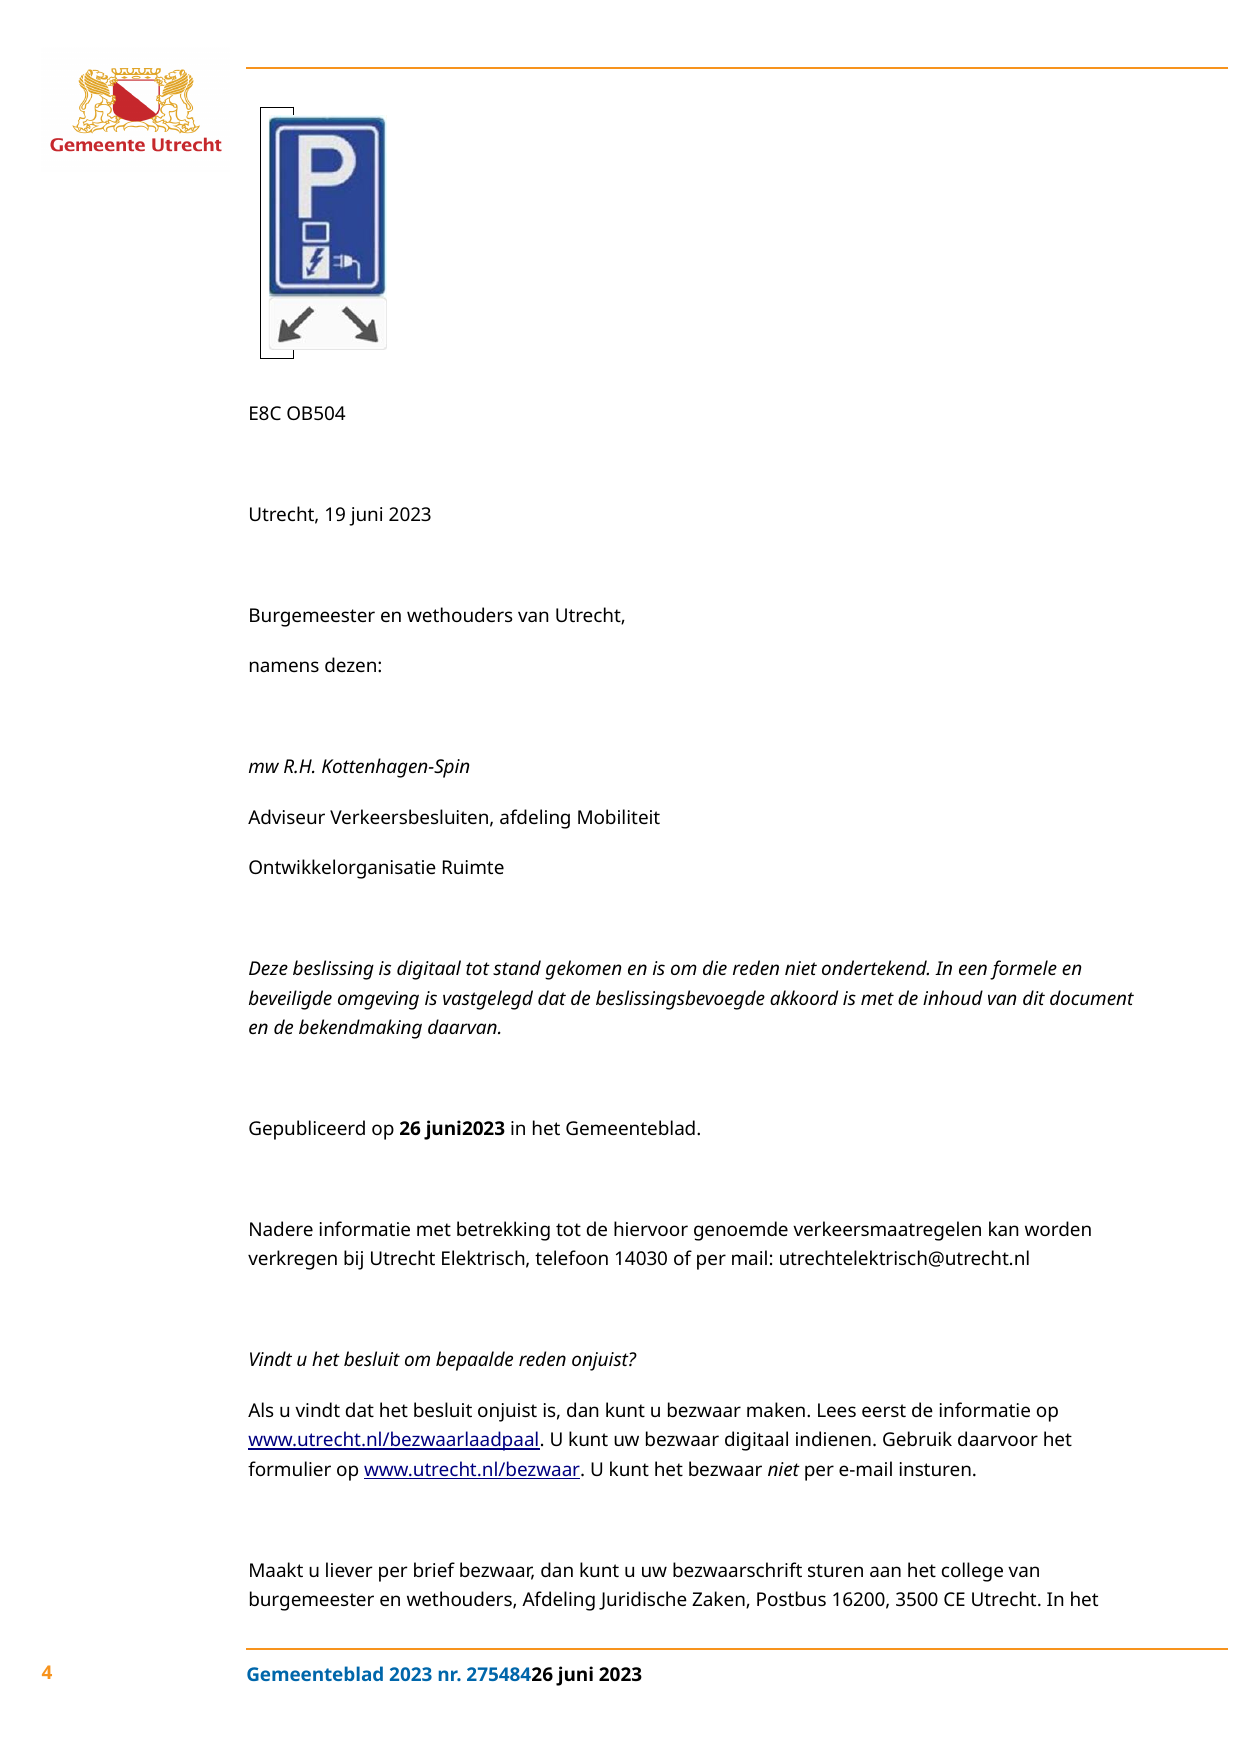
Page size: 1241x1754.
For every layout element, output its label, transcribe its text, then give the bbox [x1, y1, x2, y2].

text Maakt u liever per brief bezwaar, dan kunt u uw bezwaarschrift sturen aan het college van burgemeester en wethouders, Afdeling Juridische Zaken, Postbus 16200, 3500 CE Utrecht. In het [248, 1557, 1152, 1612]
text Utrecht, 19 juni 2023 [248, 501, 1152, 527]
picture [41, 47, 231, 172]
text mw R.H. Kottenhagen-Spin [248, 753, 1152, 779]
text Als u vindt dat het besluit onjuist is, dan kunt u bezwaar maken. Lees eerst de informatie op www.utrecht.nl/bezwaarlaadpaal. U kunt uw bezwaar digitaal indienen. Gebruik daarvoor het formulier op www.utrecht.nl/bezwaar. U kunt het bezwaar niet per e-mail insturen. [248, 1397, 1152, 1482]
text Nadere informatie met betrekking tot de hiervoor genoemde verkeersmaatregelen kan worden verkregen bij Utrecht Elektrisch, telefoon 14030 of per mail: utrechtelektrisch@utrecht.nl [248, 1216, 1152, 1271]
text Ontwikkelorganisatie Ruimte [248, 854, 1152, 880]
text namens dezen: [248, 653, 1152, 678]
text Gepubliceerd op 26 juni2023 in het Gemeenteblad. [248, 1115, 1152, 1141]
picture [268, 115, 387, 350]
text Deze beslissing is digitaal tot stand gekomen en is om die reden niet ondertekend. In een formele en beveiligde omgeving is vastgelegd dat de beslissingsbevoegde akkoord is met de inhoud van dit document en de bekendmaking daarvan. [248, 955, 1152, 1040]
text E8C OB504 [248, 401, 1152, 426]
text Adviseur Verkeersbesluiten, afdeling Mobiliteit [248, 804, 1152, 830]
text Vindt u het besluit om bepaalde reden onjuist? [248, 1346, 1152, 1372]
text Burgemeester en wethouders van Utrecht, [248, 602, 1152, 628]
